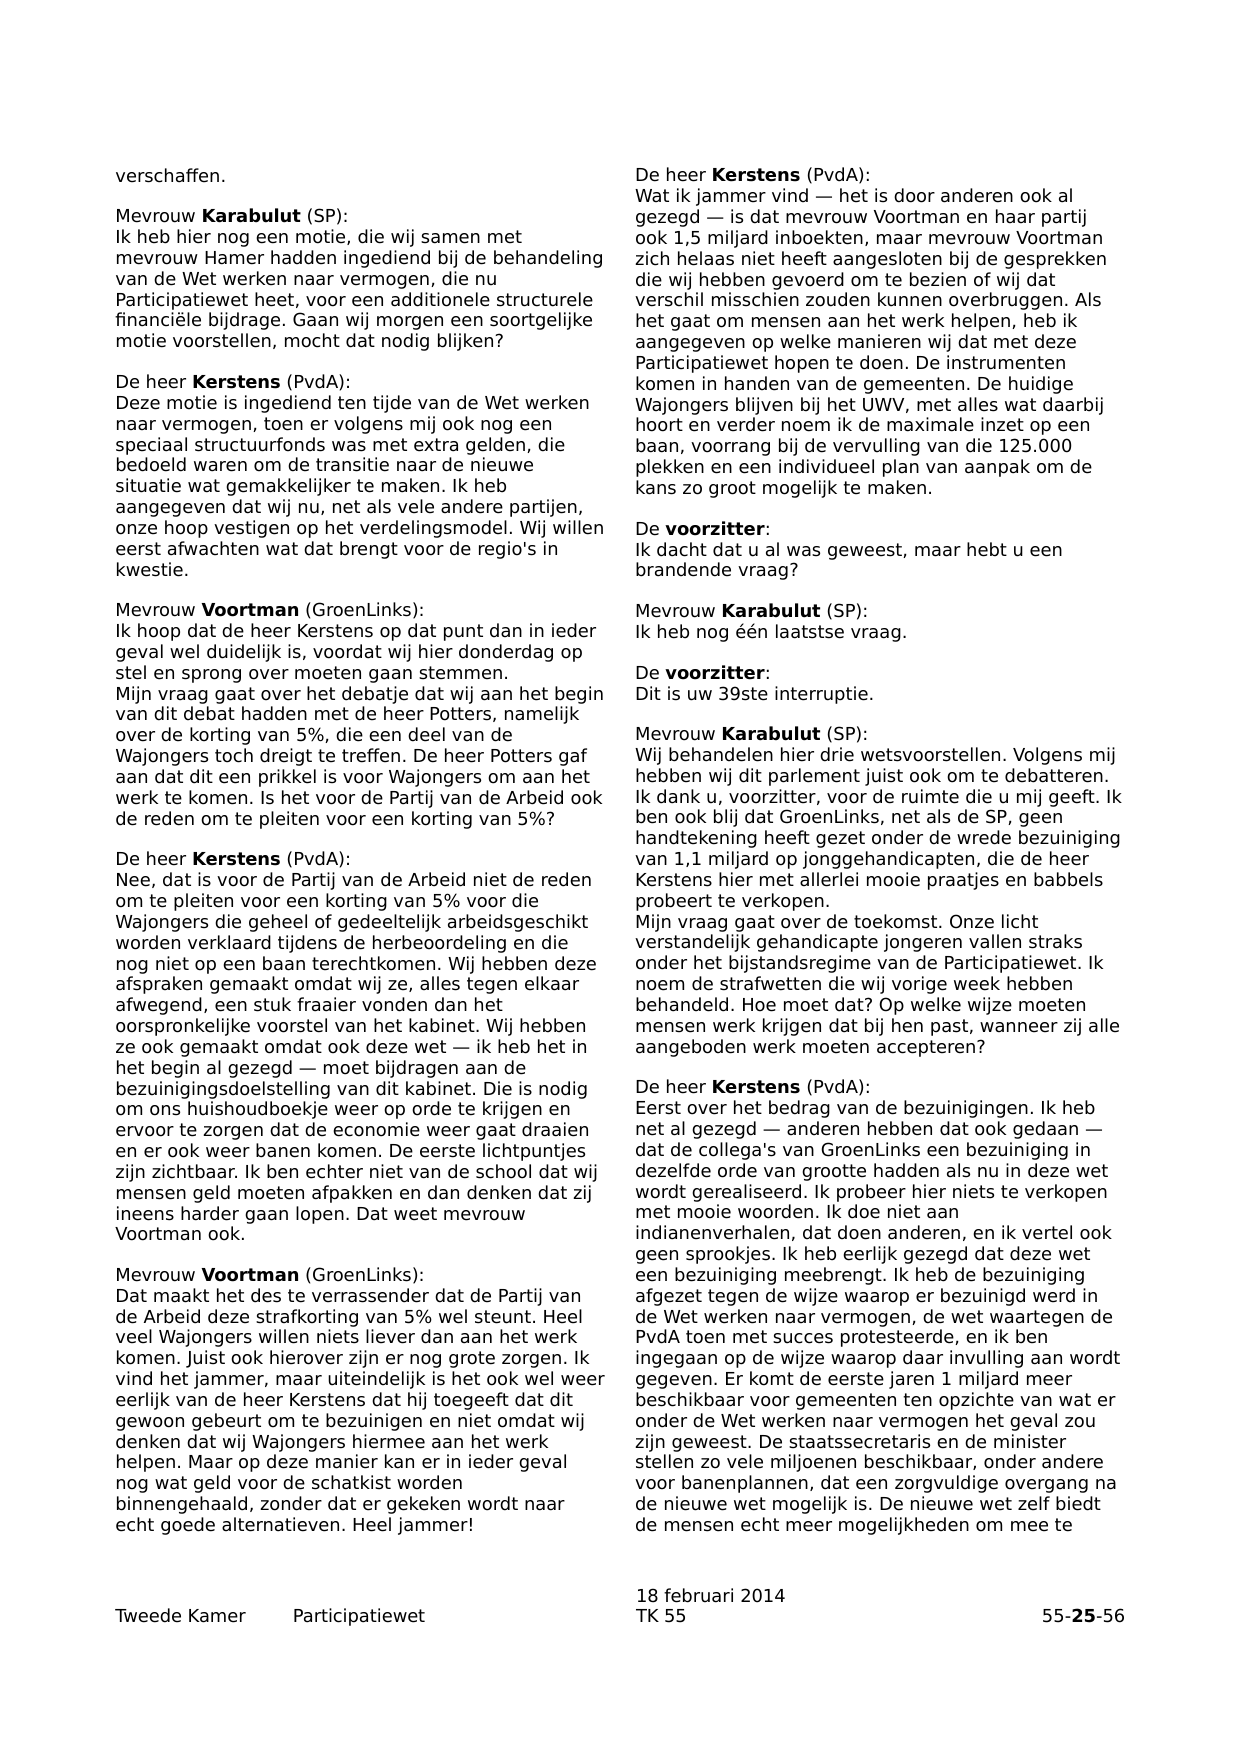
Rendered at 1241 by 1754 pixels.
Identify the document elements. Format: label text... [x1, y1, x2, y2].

text verschaffen. [115, 165, 605, 186]
text Dit is uw 39ste interruptie. [635, 683, 1125, 704]
text De voorzitter: [635, 518, 1125, 539]
text Nee, dat is voor de Partij van de Arbeid niet de reden om te pleiten voor een korting van 5% voor die Wajongers die geheel of gedeeltelijk arbeidsgeschikt worden verklaard tijdens de herbeoordeling en die nog niet op een baan terechtkomen. Wij hebben deze afspraken gemaakt omdat wij ze, alles tegen elkaar afwegend, een stuk fraaier vonden dan het oorspronkelijke voorstel van het kabinet. Wij hebben ze ook gemaakt omdat ook deze wet — ik heb het in het begin al gezegd — moet bijdragen aan de bezuinigingsdoelstelling van dit kabinet. Die is nodig om ons huishoudboekje weer op orde te krijgen en ervoor te zorgen dat de economie weer gaat draaien en er ook weer banen komen. De eerste lichtpuntjes zijn zichtbaar. Ik ben echter niet van de school dat wij mensen geld moeten afpakken en dan denken dat zij ineens harder gaan lopen. Dat weet mevrouw Voortman ook. [115, 870, 605, 1245]
text Dat maakt het des te verrassender dat de Partij van de Arbeid deze strafkorting van 5% wel steunt. Heel veel Wajongers willen niets liever dan aan het werk komen. Juist ook hierover zijn er nog grote zorgen. Ik vind het jammer, maar uiteindelijk is het ook wel weer eerlijk van de heer Kerstens dat hij toegeeft dat dit gewoon gebeurt om te bezuinigen en niet omdat wij denken dat wij Wajongers hiermee aan het werk helpen. Maar op deze manier kan er in ieder geval nog wat geld voor de schatkist worden binnengehaald, zonder dat er gekeken wordt naar echt goede alternatieven. Heel jammer! [115, 1286, 605, 1536]
text De voorzitter: [635, 662, 1125, 683]
text De heer Kerstens (PvdA): [635, 1077, 1125, 1098]
text Eerst over het bedrag van de bezuinigingen. Ik heb net al gezegd — anderen hebben dat ook gedaan — dat de collega's van GroenLinks een bezuiniging in dezelfde orde van grootte hadden als nu in deze wet wordt gerealiseerd. Ik probeer hier niets te verkopen met mooie woorden. Ik doe niet aan indianenverhalen, dat doen anderen, en ik vertel ook geen sprookjes. Ik heb eerlijk gezegd dat deze wet een bezuiniging meebrengt. Ik heb de bezuiniging afgezet tegen de wijze waarop er bezuinigd werd in de Wet werken naar vermogen, de wet waartegen de PvdA toen met succes protesteerde, en ik ben ingegaan op de wijze waarop daar invulling aan wordt gegeven. Er komt de eerste jaren 1 miljard meer beschikbaar voor gemeenten ten opzichte van wat er onder de Wet werken naar vermogen het geval zou zijn geweest. De staatssecretaris en de minister stellen zo vele miljoenen beschikbaar, onder andere voor banenplannen, dat een zorgvuldige overgang na de nieuwe wet mogelijk is. De nieuwe wet zelf biedt de mensen echt meer mogelijkheden om mee te [635, 1098, 1125, 1536]
text De heer Kerstens (PvdA): [115, 849, 605, 870]
text Mevrouw Voortman (GroenLinks): [115, 1265, 605, 1286]
text Ik hoop dat de heer Kerstens op dat punt dan in ieder geval wel duidelijk is, voordat wij hier donderdag op stel en sprong over moeten gaan stemmen. [115, 621, 605, 683]
text De heer Kerstens (PvdA): [635, 165, 1125, 186]
text Mevrouw Voortman (GroenLinks): [115, 600, 605, 621]
text Mijn vraag gaat over het debatje dat wij aan het begin van dit debat hadden met de heer Potters, namelijk over de korting van 5%, die een deel van de Wajongers toch dreigt te treffen. De heer Potters gaf aan dat dit een prikkel is voor Wajongers om aan het werk te komen. Is het voor de Partij van de Arbeid ook de reden om te pleiten voor een korting van 5%? [115, 683, 605, 829]
text Mevrouw Karabulut (SP): [635, 601, 1125, 622]
text Ik heb hier nog een motie, die wij samen met mevrouw Hamer hadden ingediend bij de behandeling van de Wet werken naar vermogen, die nu Participatiewet heet, voor een additionele structurele financiële bijdrage. Gaan wij morgen een soortgelijke motie voorstellen, mocht dat nodig blijken? [115, 227, 605, 352]
text Ik heb nog één laatstse vraag. [635, 622, 1125, 642]
text Wij behandelen hier drie wetsvoorstellen. Volgens mij hebben wij dit parlement juist ook om te debatteren. Ik dank u, voorzitter, voor de ruimte die u mij geeft. Ik ben ook blij dat GroenLinks, net als de SP, geen handtekening heeft gezet onder de wrede bezuiniging van 1,1 miljard op jonggehandicapten, die de heer Kerstens hier met allerlei mooie praatjes en babbels probeert te verkopen. [635, 745, 1125, 911]
text Wat ik jammer vind — het is door anderen ook al gezegd — is dat mevrouw Voortman en haar partij ook 1,5 miljard inboekten, maar mevrouw Voortman zich helaas niet heeft aangesloten bij de gesprekken die wij hebben gevoerd om te bezien of wij dat verschil misschien zouden kunnen overbruggen. Als het gaat om mensen aan het werk helpen, heb ik aangegeven op welke manieren wij dat met deze Participatiewet hopen te doen. De instrumenten komen in handen van de gemeenten. De huidige Wajongers blijven bij het UWV, met alles wat daarbij hoort en verder noem ik de maximale inzet op een baan, voorrang bij de vervulling van die 125.000 plekken en een individueel plan van aanpak om de kans zo groot mogelijk te maken. [635, 186, 1125, 498]
text De heer Kerstens (PvdA): [115, 372, 605, 393]
text Mijn vraag gaat over de toekomst. Onze licht verstandelijk gehandicapte jongeren vallen straks onder het bijstandsregime van de Participatiewet. Ik noem de strafwetten die wij vorige week hebben behandeld. Hoe moet dat? Op welke wijze moeten mensen werk krijgen dat bij hen past, wanneer zij alle aangeboden werk moeten accepteren? [635, 911, 1125, 1057]
text Mevrouw Karabulut (SP): [635, 724, 1125, 745]
text Mevrouw Karabulut (SP): [115, 206, 605, 227]
text Ik dacht dat u al was geweest, maar hebt u een brandende vraag? [635, 539, 1125, 581]
text Deze motie is ingediend ten tijde van de Wet werken naar vermogen, toen er volgens mij ook nog een speciaal structuurfonds was met extra gelden, die bedoeld waren om de transitie naar de nieuwe situatie wat gemakkelijker te maken. Ik heb aangegeven dat wij nu, net als vele andere partijen, onze hoop vestigen op het verdelingsmodel. Wij willen eerst afwachten wat dat brengt voor de regio's in kwestie. [115, 393, 605, 580]
